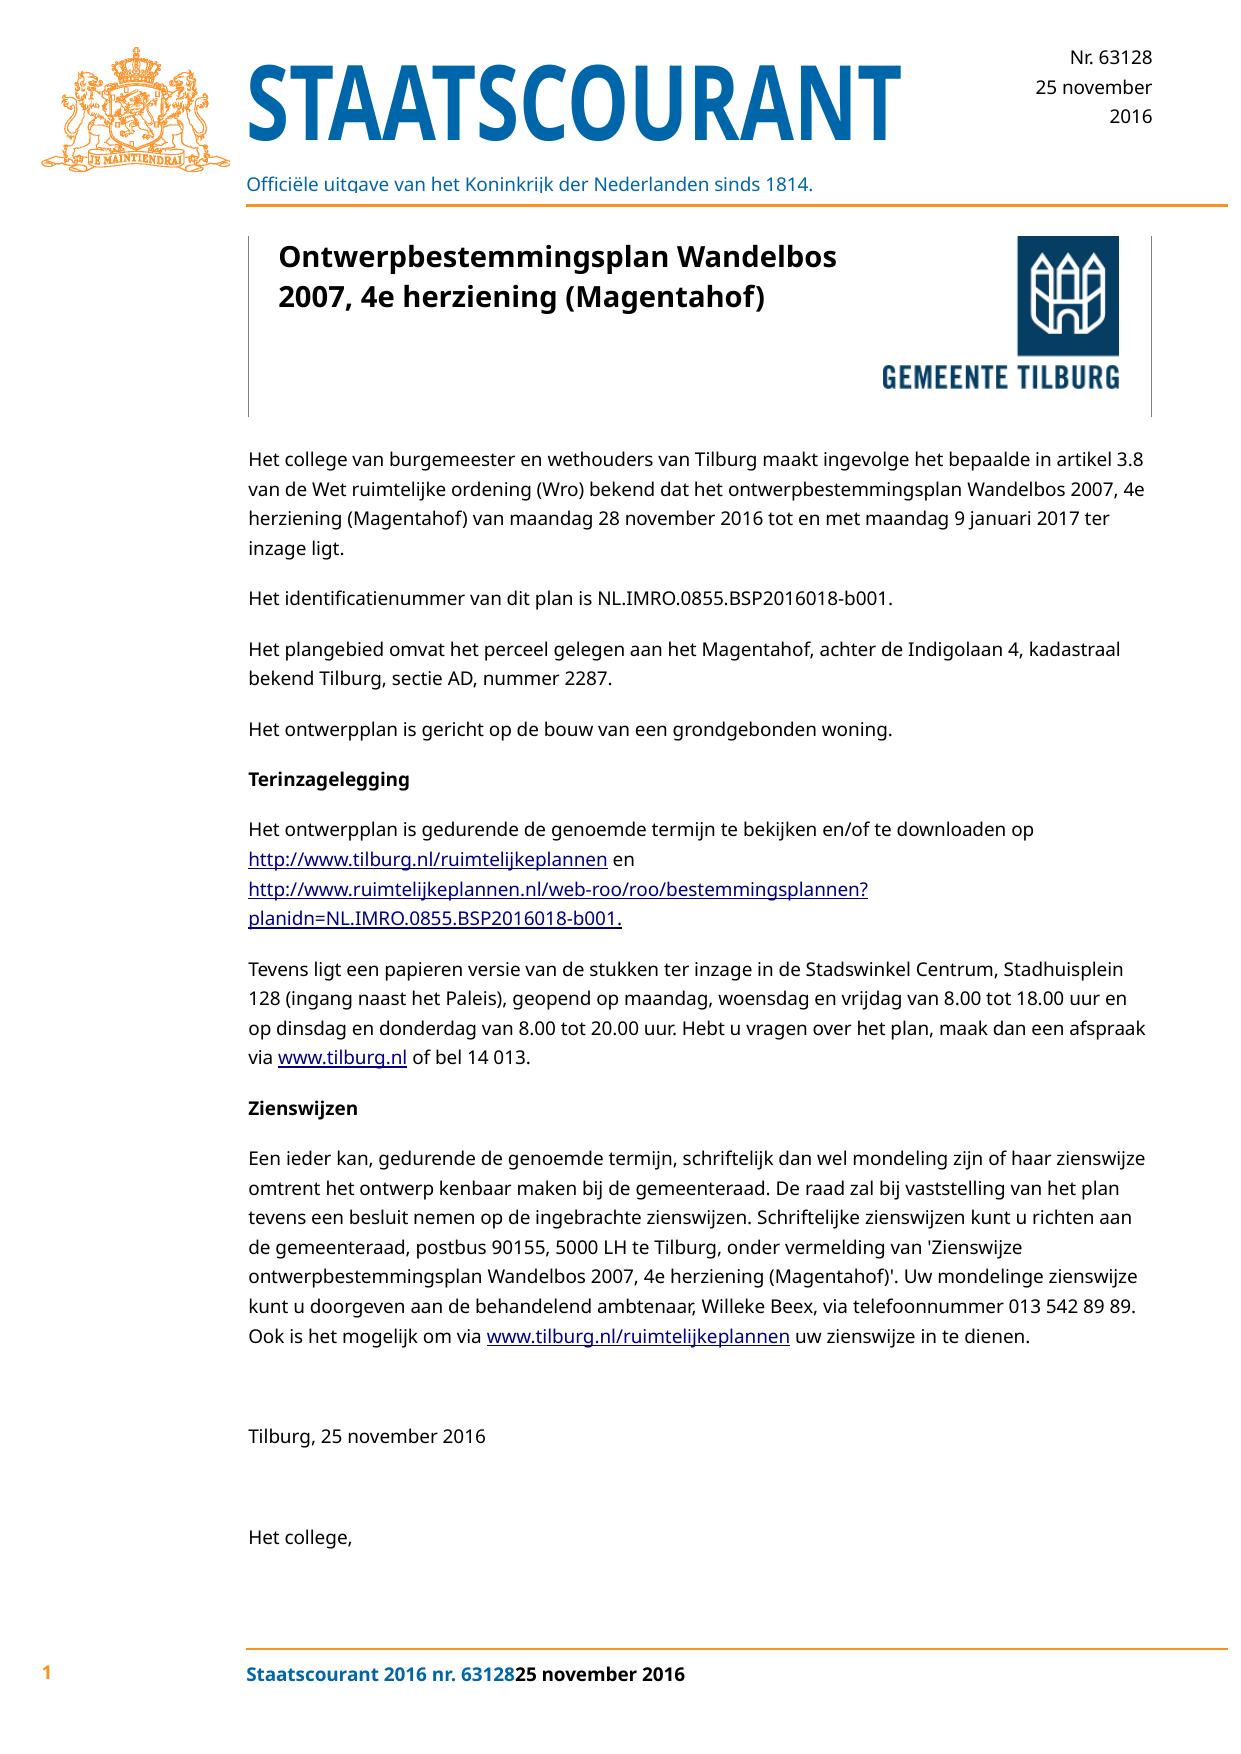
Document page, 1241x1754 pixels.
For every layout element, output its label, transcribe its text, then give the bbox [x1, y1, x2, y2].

picture [41, 47, 231, 172]
text Het ontwerpplan is gericht op de bouw van een grondgebonden woning. [248, 716, 1152, 741]
table_header [850, 236, 1151, 417]
text Tilburg, 25 november 2016 [248, 1424, 1152, 1449]
text Het plangebied omvat het perceel gelegen aan het Magentahof, achter de Indigolaan 4, kadastraal bekend Tilburg, sectie AD, nummer 2287. [248, 636, 1152, 691]
text Het college van burgemeester en wethouders van Tilburg maakt ingevolge het bepaalde in artikel 3.8 van de Wet ruimtelijke ordening (Wro) bekend dat het ontwerpbestemmingsplan Wandelbos 2007, 4e herziening (Magentahof) van maandag 28 november 2016 tot en met maandag 9 januari 2017 ter inzage ligt. [248, 446, 1152, 561]
text Het identificatienummer van dit plan is NL.IMRO.0855.BSP2016018-b001. [248, 585, 1152, 611]
text Het college, [248, 1524, 1152, 1550]
text Een ieder kan, gedurende de genoemde termijn, schriftelijk dan wel mondeling zijn of haar zienswijze omtrent het ontwerp kenbaar maken bij de gemeenteraad. De raad zal bij vaststelling van het plan tevens een besluit nemen op de ingebrachte zienswijzen. Schriftelijke zienswijzen kunt u richten aan de gemeenteraad, postbus 90155, 5000 LH te Tilburg, onder vermelding van 'Zienswijze ontwerpbestemmingsplan Wandelbos 2007, 4e herziening (Magentahof)'. Uw mondelinge zienswijze kunt u doorgeven aan de behandelend ambtenaar, Willeke Beex, via telefoonnummer 013 542 89 89. Ook is het mogelijk om via www.tilburg.nl/ruimtelijkeplannen uw zienswijze in te dienen. [248, 1145, 1152, 1348]
text Terinzagelegging [248, 766, 1152, 792]
table_header Ontwerpbestemmingsplan Wandelbos 2007, 4e herziening (Magentahof) [249, 236, 850, 417]
text Het ontwerpplan is gedurende de genoemde termijn te bekijken en/of te downloaden op http://www.tilburg.nl/ruimtelijkeplannen en http://www.ruimtelijkeplannen.nl/web-roo/roo/bestemmingsplannen?planidn=NL.IMRO.0855.BSP2016018-b001. [248, 817, 1152, 931]
picture [882, 236, 1119, 391]
text Zienswijzen [248, 1095, 1152, 1121]
text Tevens ligt een papieren versie van de stukken ter inzage in de Stadswinkel Centrum, Stadhuisplein 128 (ingang naast het Paleis), geopend op maandag, woensdag en vrijdag van 8.00 tot 18.00 uur en op dinsdag en donderdag van 8.00 tot 20.00 uur. Hebt u vragen over het plan, maak dan een afspraak via www.tilburg.nl of bel 14 013. [248, 956, 1152, 1070]
